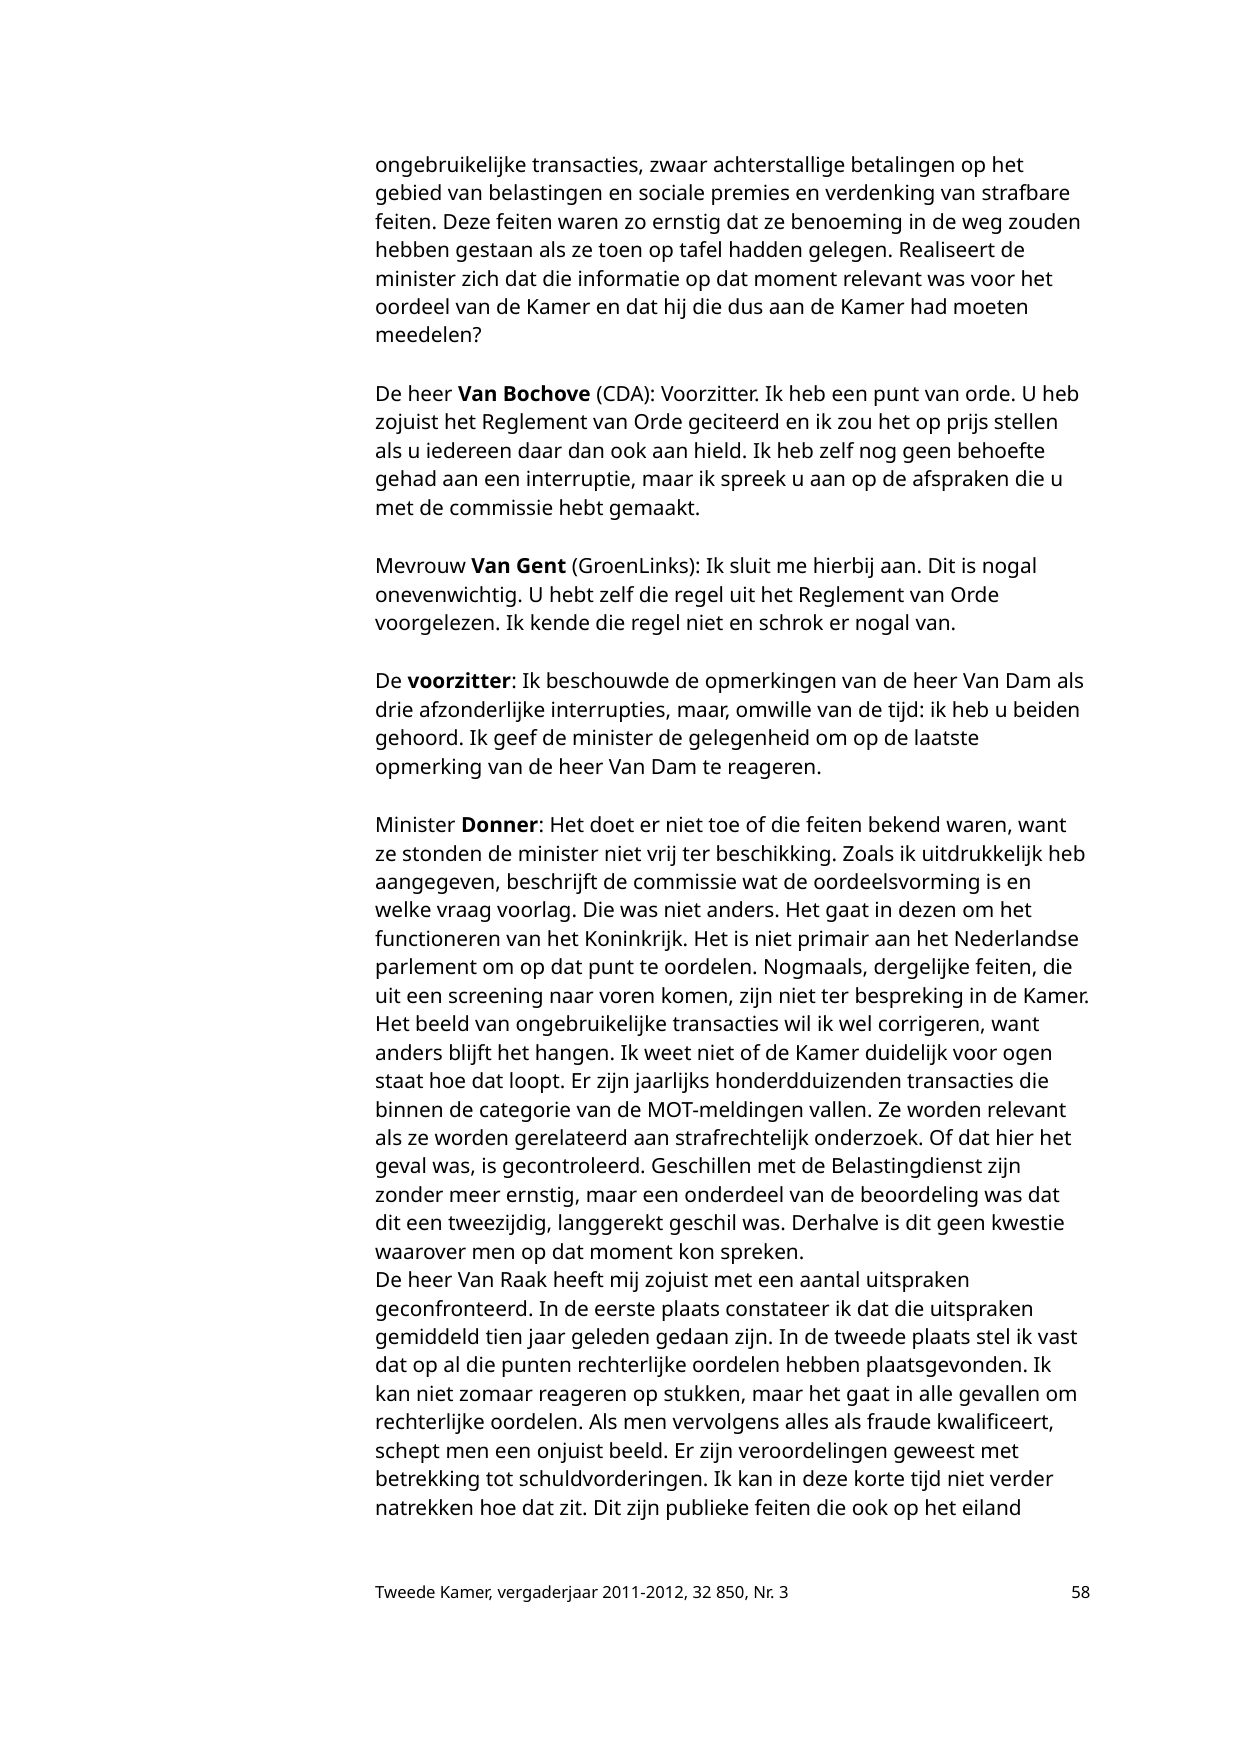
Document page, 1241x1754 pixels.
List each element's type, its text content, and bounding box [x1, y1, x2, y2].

text Het beeld van ongebruikelijke transacties wil ik wel corrigeren, want anders blijft het hangen. Ik weet niet of de Kamer duidelijk voor ogen staat hoe dat loopt. Er zijn jaarlijks honderdduizenden transacties die binnen de categorie van de MOT-meldingen vallen. Ze worden relevant als ze worden gerelateerd aan strafrechtelijk onderzoek. Of dat hier het geval was, is gecontroleerd. Geschillen met de Belastingdienst zijn zonder meer ernstig, maar een onderdeel van de beoordeling was dat dit een tweezijdig, langgerekt geschil was. Derhalve is dit geen kwestie waarover men op dat moment kon spreken. [375, 1009, 1090, 1265]
text De heer Van Raak heeft mij zojuist met een aantal uitspraken geconfronteerd. In de eerste plaats constateer ik dat die uitspraken gemiddeld tien jaar geleden gedaan zijn. In de tweede plaats stel ik vast dat op al die punten rechterlijke oordelen hebben plaatsgevonden. Ik kan niet zomaar reageren op stukken, maar het gaat in alle gevallen om rechterlijke oordelen. Als men vervolgens alles als fraude kwalificeert, schept men een onjuist beeld. Er zijn veroordelingen geweest met betrekking tot schuldvorderingen. Ik kan in deze korte tijd niet verder natrekken hoe dat zit. Dit zijn publieke feiten die ook op het eiland [375, 1265, 1090, 1521]
text Minister Donner: Het doet er niet toe of die feiten bekend waren, want ze stonden de minister niet vrij ter beschikking. Zoals ik uitdrukkelijk heb aangegeven, beschrijft de commissie wat de oordeelsvorming is en welke vraag voorlag. Die was niet anders. Het gaat in dezen om het functioneren van het Koninkrijk. Het is niet primair aan het Nederlandse parlement om op dat punt te oordelen. Nogmaals, dergelijke feiten, die uit een screening naar voren komen, zijn niet ter bespreking in de Kamer. [375, 810, 1090, 1009]
text Mevrouw Van Gent (GroenLinks): Ik sluit me hierbij aan. Dit is nogal onevenwichtig. U hebt zelf die regel uit het Reglement van Orde voorgelezen. Ik kende die regel niet en schrok er nogal van. [375, 551, 1090, 637]
text De heer Van Bochove (CDA): Voorzitter. Ik heb een punt van orde. U heb zojuist het Reglement van Orde geciteerd en ik zou het op prijs stellen als u iedereen daar dan ook aan hield. Ik heb zelf nog geen behoefte gehad aan een interruptie, maar ik spreek u aan op de afspraken die u met de commissie hebt gemaakt. [375, 379, 1090, 521]
text De voorzitter: Ik beschouwde de opmerkingen van de heer Van Dam als drie afzonderlijke interrupties, maar, omwille van de tijd: ik heb u beiden gehoord. Ik geef de minister de gelegenheid om op de laatste opmerking van de heer Van Dam te reageren. [375, 667, 1090, 780]
text ongebruikelijke transacties, zwaar achterstallige betalingen op het gebied van belastingen en sociale premies en verdenking van strafbare feiten. Deze feiten waren zo ernstig dat ze benoeming in de weg zouden hebben gestaan als ze toen op tafel hadden gelegen. Realiseert de minister zich dat die informatie op dat moment relevant was voor het oordeel van de Kamer en dat hij die dus aan de Kamer had moeten meedelen? [375, 150, 1090, 349]
